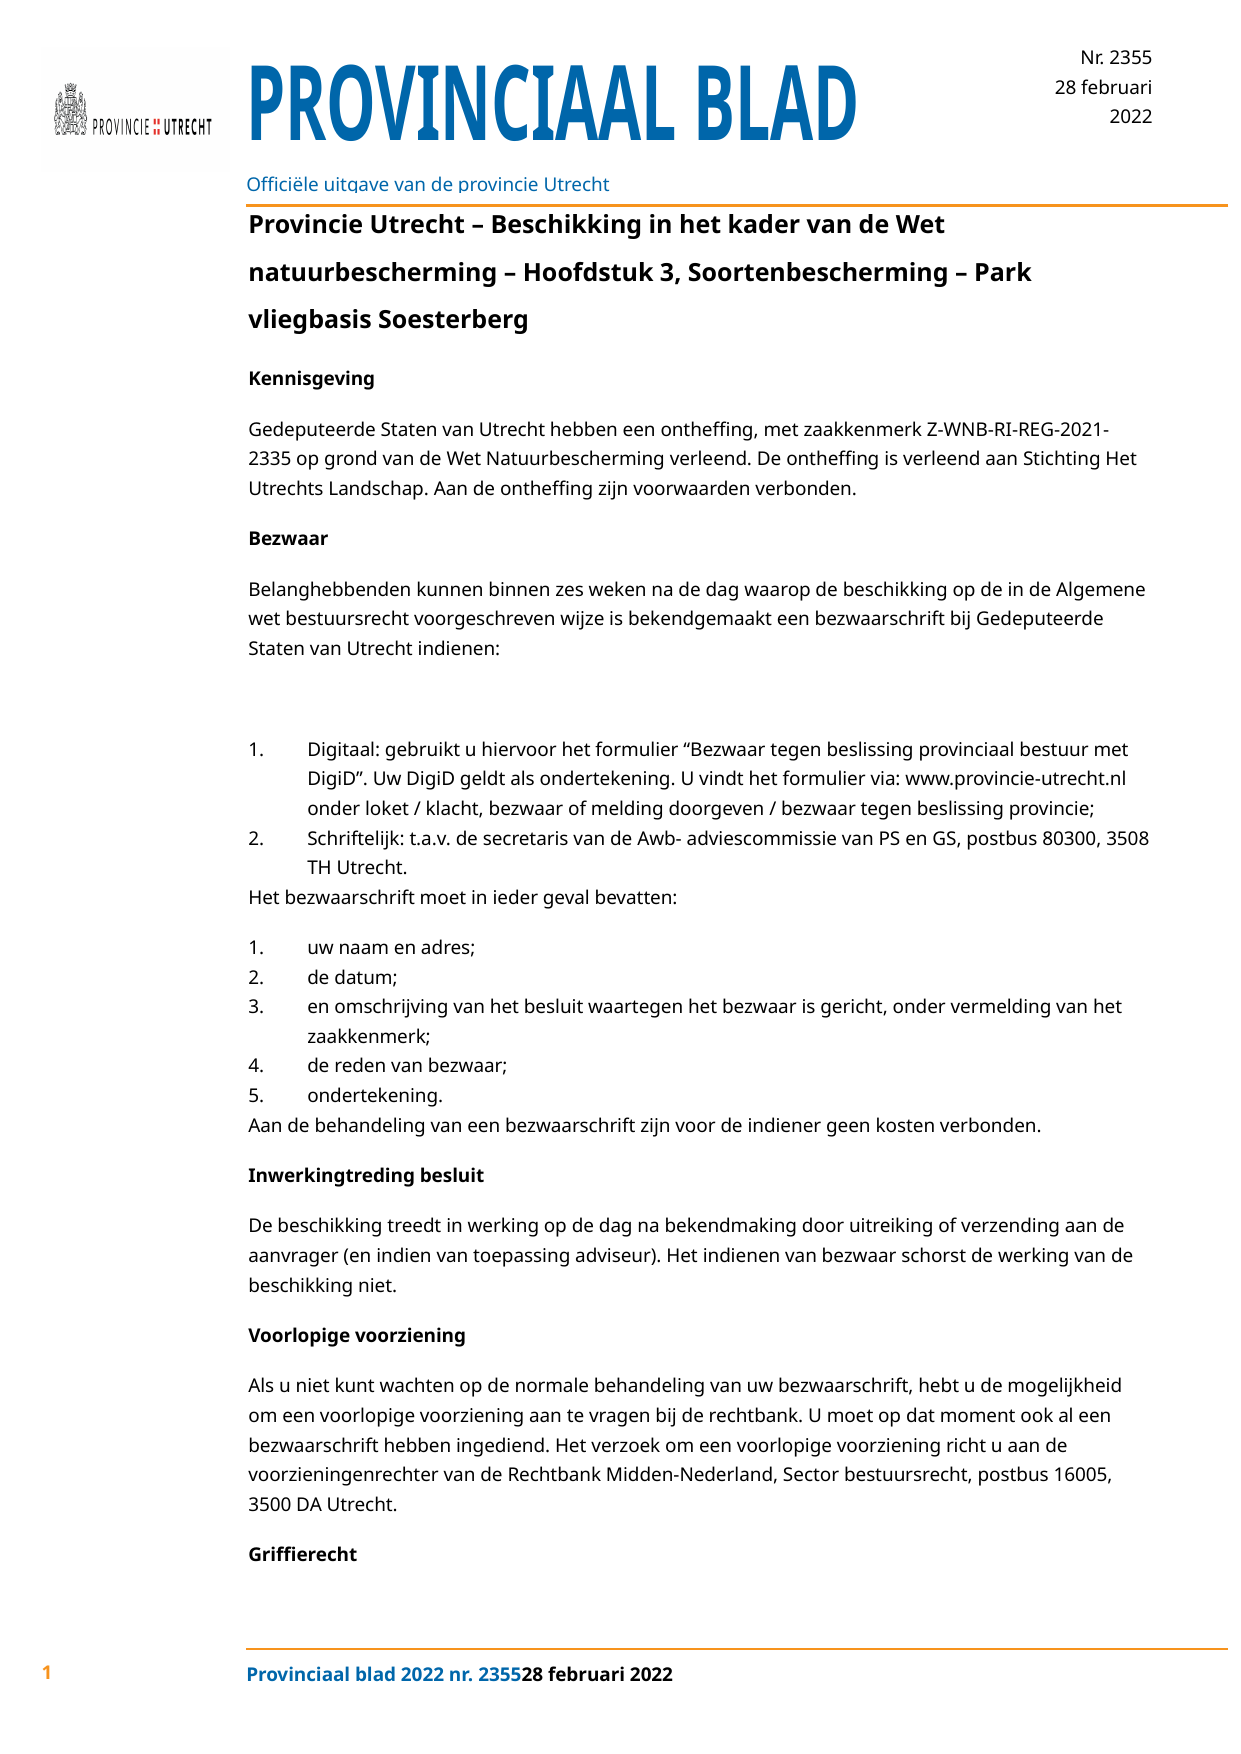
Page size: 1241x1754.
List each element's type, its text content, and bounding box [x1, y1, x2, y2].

text Aan de behandeling van een bezwaarschrift zijn voor de indiener geen kosten verbonden. [248, 1112, 1152, 1137]
text Kennisgeving [248, 366, 1152, 391]
text Griffierecht [248, 1541, 1152, 1567]
text Als u niet kunt wachten op de normale behandeling van uw bezwaarschrift, hebt u de mogelijkheid om een voorlopige voorziening aan te vragen bij de rechtbank. U moet op dat moment ook al een bezwaarschrift hebben ingediend. Het verzoek om een voorlopige voorziening richt u aan de voorzieningenrechter van de Rechtbank Midden-Nederland, Sector bestuursrecht, postbus 16005, 3500 DA Utrecht. [248, 1373, 1152, 1517]
list de datum; [248, 964, 1152, 989]
list Digitaal: gebruikt u hiervoor het formulier “Bezwaar tegen beslissing provinciaal bestuur met DigiD”. Uw DigiD geldt als ondertekening. U vindt het formulier via: www.provincie-utrecht.nl onder loket / klacht, bezwaar of melding doorgeven / bezwaar tegen beslissing provincie; [248, 736, 1152, 821]
list ondertekening. [248, 1082, 1152, 1108]
list Schriftelijk: t.a.v. de secretaris van de Awb- adviescommissie van PS en GS, postbus 80300, 3508 TH Utrecht. [248, 825, 1152, 880]
list uw naam en adres; [248, 934, 1152, 960]
list de reden van bezwaar; [248, 1053, 1152, 1078]
text Voorlopige voorziening [248, 1322, 1152, 1348]
text Het bezwaarschrift moet in ieder geval bevatten: [248, 884, 1152, 909]
text Inwerkingtreding besluit [248, 1162, 1152, 1188]
list en omschrijving van het besluit waartegen het bezwaar is gericht, onder vermelding van het zaakkenmerk; [248, 993, 1152, 1049]
text Provincie Utrecht – Beschikking in het kader van de Wet natuurbescherming – Hoofdstuk 3, Soortenbescherming – Park vliegbasis Soesterberg [248, 207, 1152, 336]
text Gedeputeerde Staten van Utrecht hebben een ontheffing, met zaakkenmerk Z-WNB-RI-REG-2021-2335 op grond van de Wet Natuurbescherming verleend. De ontheffing is verleend aan Stichting Het Utrechts Landschap. Aan de ontheffing zijn voorwaarden verbonden. [248, 416, 1152, 501]
picture [41, 47, 231, 172]
text Belanghebbenden kunnen binnen zes weken na de dag waarop de beschikking op de in de Algemene wet bestuursrecht voorgeschreven wijze is bekendgemaakt een bezwaarschrift bij Gedeputeerde Staten van Utrecht indienen: [248, 576, 1152, 661]
text Bezwaar [248, 526, 1152, 551]
text De beschikking treedt in werking op de dag na bekendmaking door uitreiking of verzending aan de aanvrager (en indien van toepassing adviseur). Het indienen van bezwaar schorst de werking van de beschikking niet. [248, 1213, 1152, 1297]
